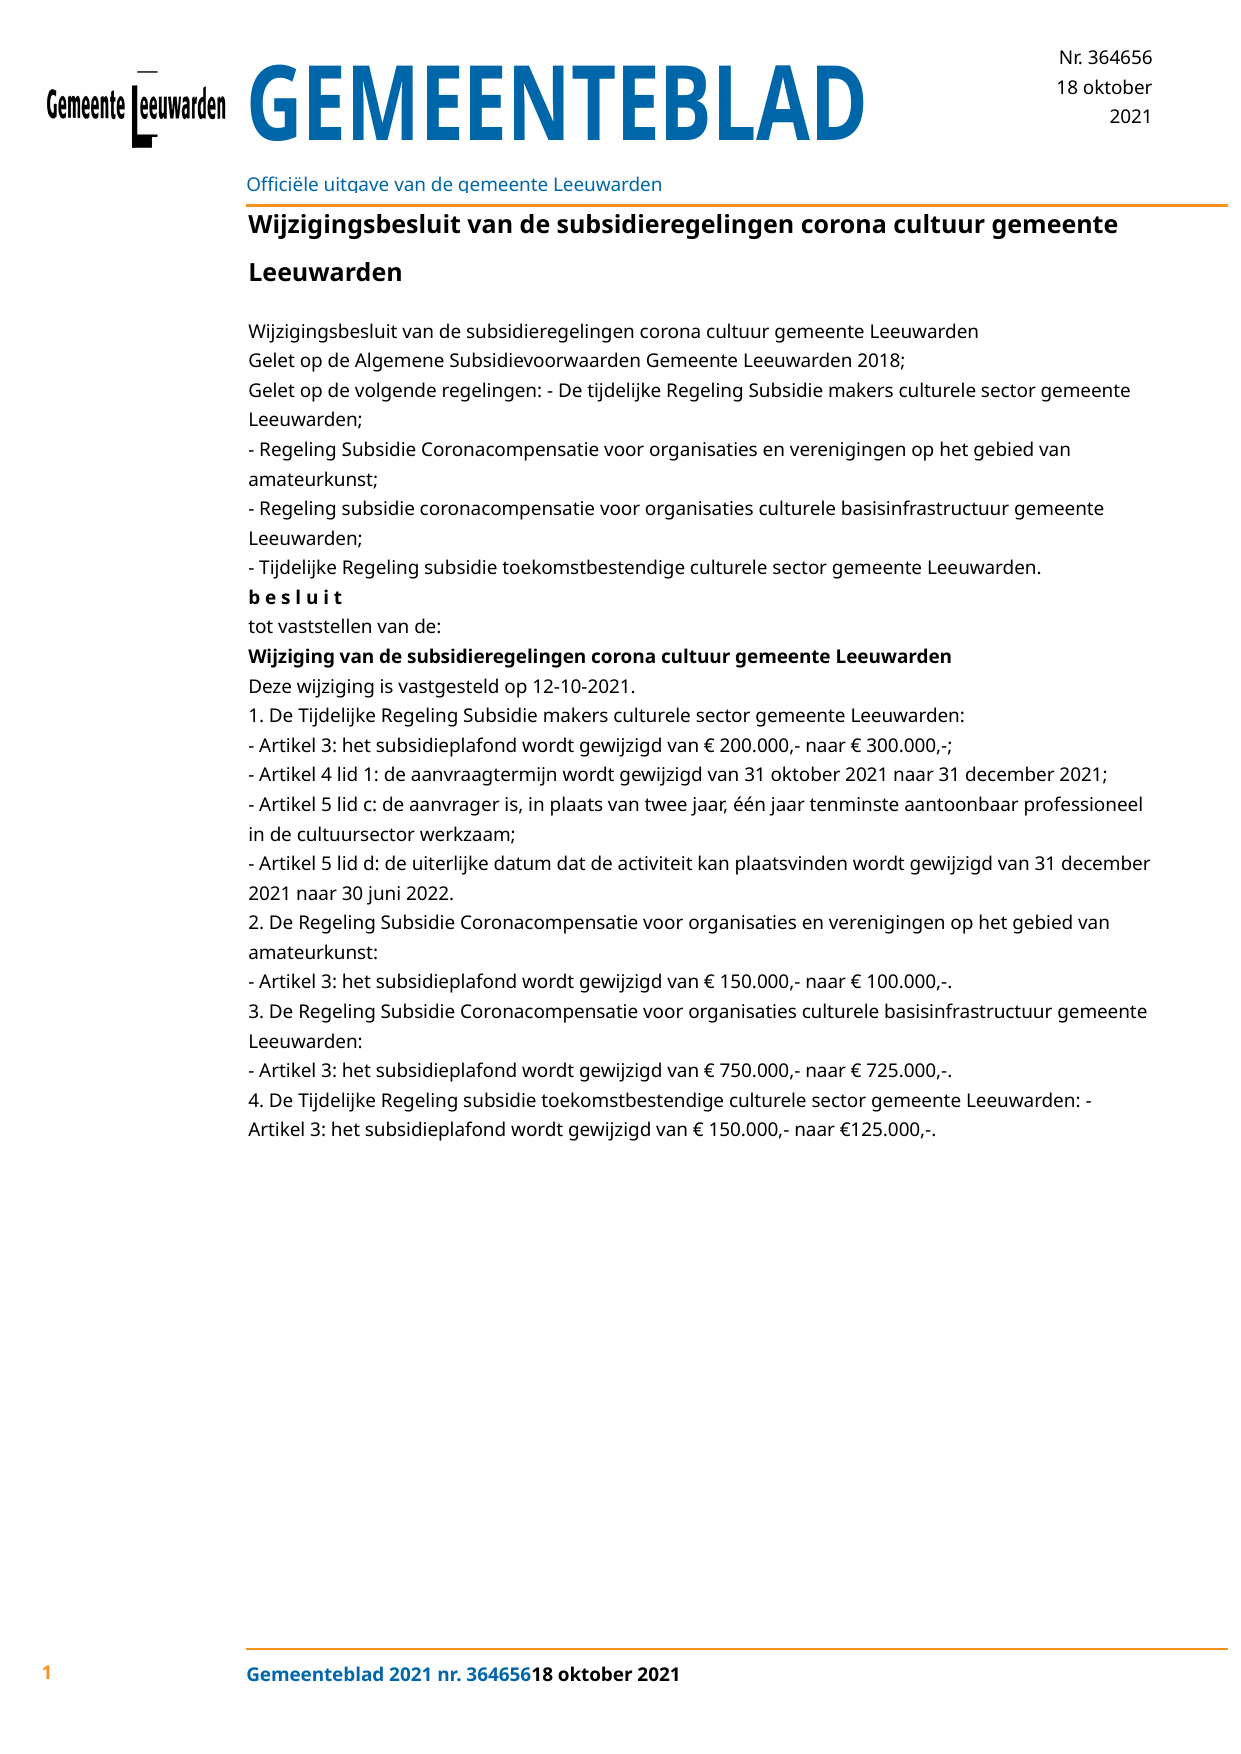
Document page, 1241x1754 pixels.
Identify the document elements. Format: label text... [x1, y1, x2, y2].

text - Artikel 5 lid c: de aanvrager is, in plaats van twee jaar, één jaar tenminste aantoonbaar professioneel in de cultuursector werkzaam; [248, 791, 1152, 847]
text Wijzigingsbesluit van de subsidieregelingen corona cultuur gemeente Leeuwarden [248, 318, 1152, 344]
text 4. De Tijdelijke Regeling subsidie toekomstbestendige culturele sector gemeente Leeuwarden: - Artikel 3: het subsidieplafond wordt gewijzigd van € 150.000,- naar €125.000,-. [248, 1087, 1152, 1142]
text b e s l u i t [248, 584, 1152, 610]
text - Regeling subsidie coronacompensatie voor organisaties culturele basisinfrastructuur gemeente Leeuwarden; [248, 495, 1152, 551]
text 2. De Regeling Subsidie Coronacompensatie voor organisaties en verenigingen op het gebied van amateurkunst: [248, 909, 1152, 965]
text - Tijdelijke Regeling subsidie toekomstbestendige culturele sector gemeente Leeuwarden. [248, 554, 1152, 580]
text Deze wijziging is vastgesteld op 12-10-2021. [248, 673, 1152, 699]
text Wijziging van de subsidieregelingen corona cultuur gemeente Leeuwarden [248, 643, 1152, 669]
text - Artikel 3: het subsidieplafond wordt gewijzigd van € 200.000,- naar € 300.000,-; [248, 732, 1152, 758]
text Gelet op de Algemene Subsidievoorwaarden Gemeente Leeuwarden 2018; [248, 347, 1152, 373]
text 1. De Tijdelijke Regeling Subsidie makers culturele sector gemeente Leeuwarden: [248, 702, 1152, 728]
text - Artikel 4 lid 1: de aanvraagtermijn wordt gewijzigd van 31 oktober 2021 naar 31 december 2021; [248, 762, 1152, 787]
picture [41, 47, 231, 172]
text Wijzigingsbesluit van de subsidieregelingen corona cultuur gemeente Leeuwarden [248, 207, 1152, 288]
text - Artikel 3: het subsidieplafond wordt gewijzigd van € 750.000,- naar € 725.000,-. [248, 1057, 1152, 1083]
text tot vaststellen van de: [248, 614, 1152, 639]
text - Artikel 3: het subsidieplafond wordt gewijzigd van € 150.000,- naar € 100.000,-. [248, 969, 1152, 994]
text - Artikel 5 lid d: de uiterlijke datum dat de activiteit kan plaatsvinden wordt gewijzigd van 31 december 2021 naar 30 juni 2022. [248, 850, 1152, 906]
text 3. De Regeling Subsidie Coronacompensatie voor organisaties culturele basisinfrastructuur gemeente Leeuwarden: [248, 998, 1152, 1054]
text - Regeling Subsidie Coronacompensatie voor organisaties en verenigingen op het gebied van amateurkunst; [248, 436, 1152, 492]
text Gelet op de volgende regelingen: - De tijdelijke Regeling Subsidie makers culturele sector gemeente Leeuwarden; [248, 377, 1152, 432]
